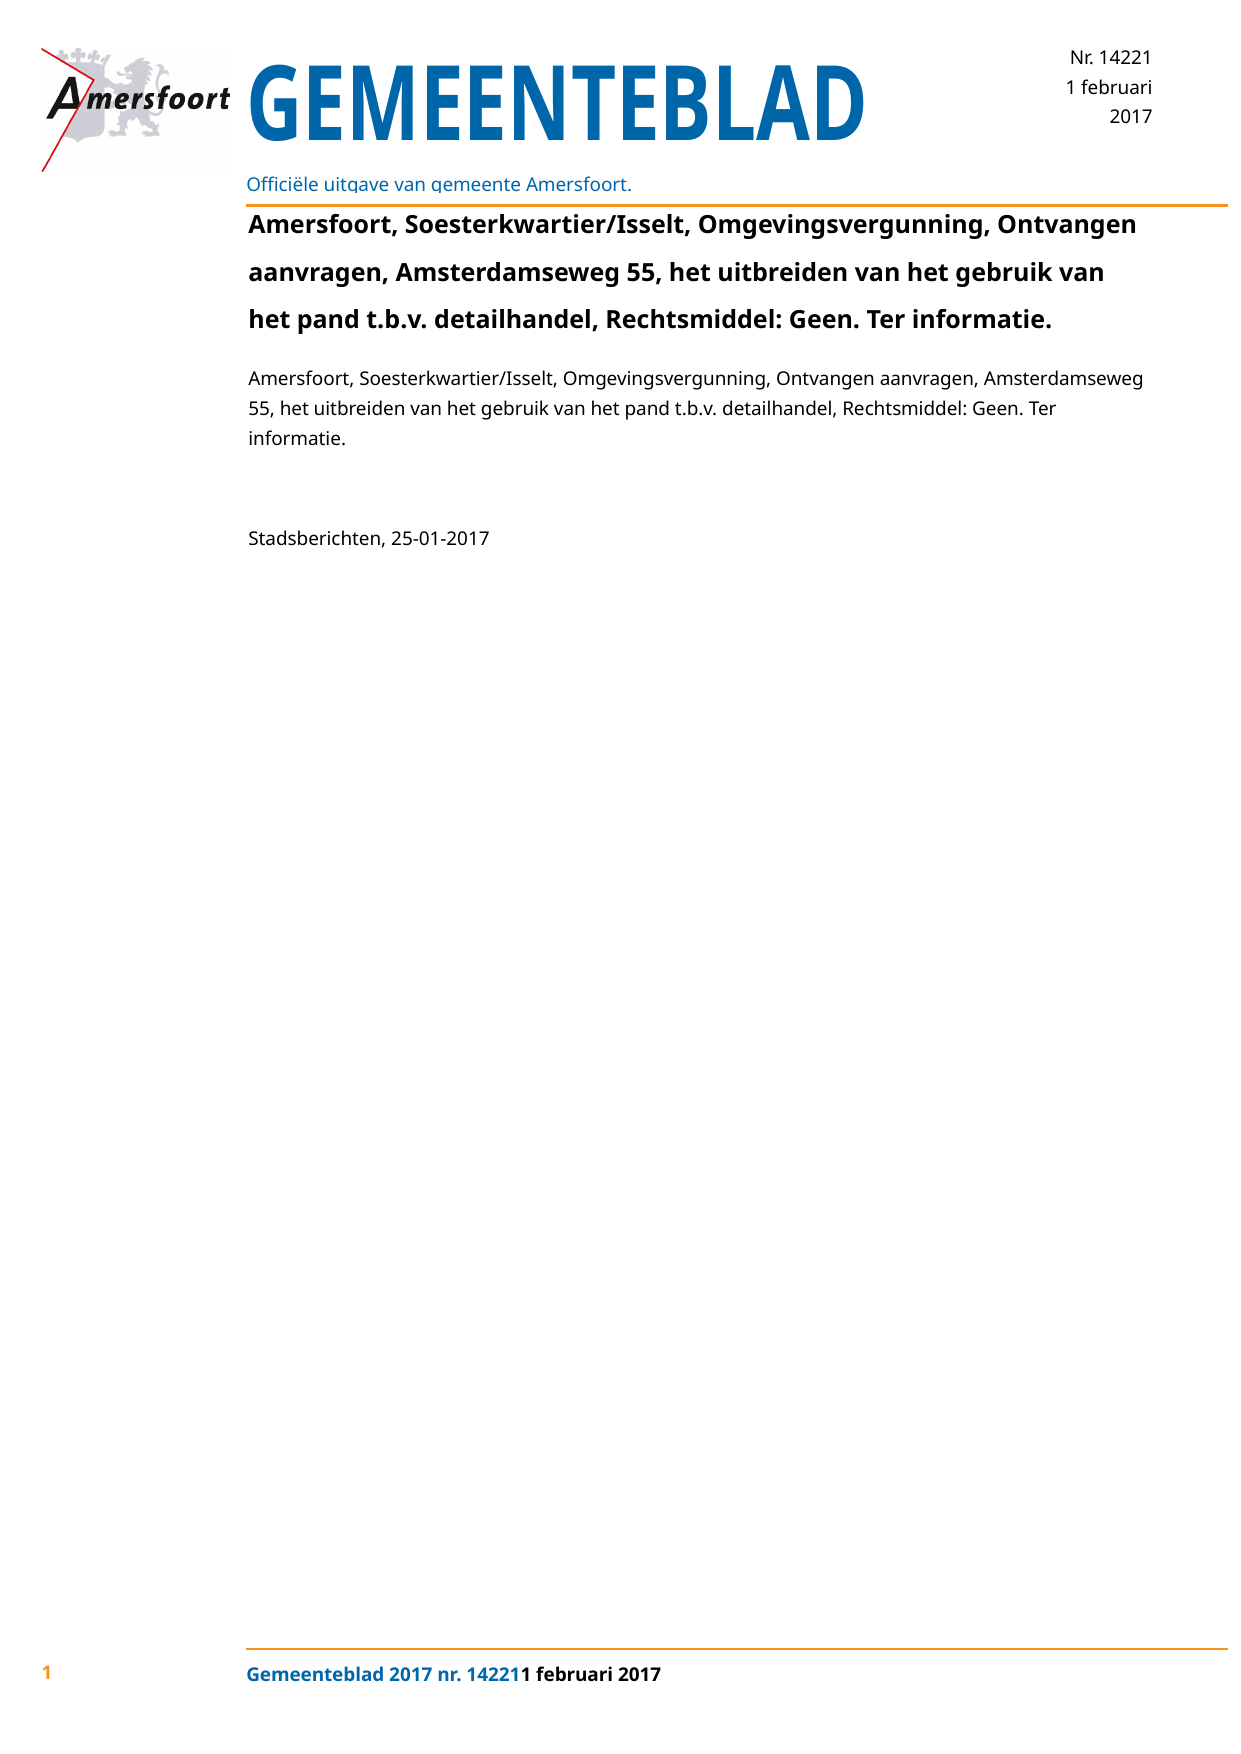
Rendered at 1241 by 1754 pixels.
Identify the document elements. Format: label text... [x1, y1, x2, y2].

text Amersfoort, Soesterkwartier/Isselt, Omgevingsvergunning, Ontvangen aanvragen, Amsterdamseweg 55, het uitbreiden van het gebruik van het pand t.b.v. detailhandel, Rechtsmiddel: Geen. Ter informatie. [248, 207, 1152, 336]
text Amersfoort, Soesterkwartier/Isselt, Omgevingsvergunning, Ontvangen aanvragen, Amsterdamseweg 55, het uitbreiden van het gebruik van het pand t.b.v. detailhandel, Rechtsmiddel: Geen. Ter informatie. [248, 366, 1152, 450]
picture [41, 47, 231, 172]
text Stadsberichten, 25-01-2017 [248, 526, 1152, 551]
